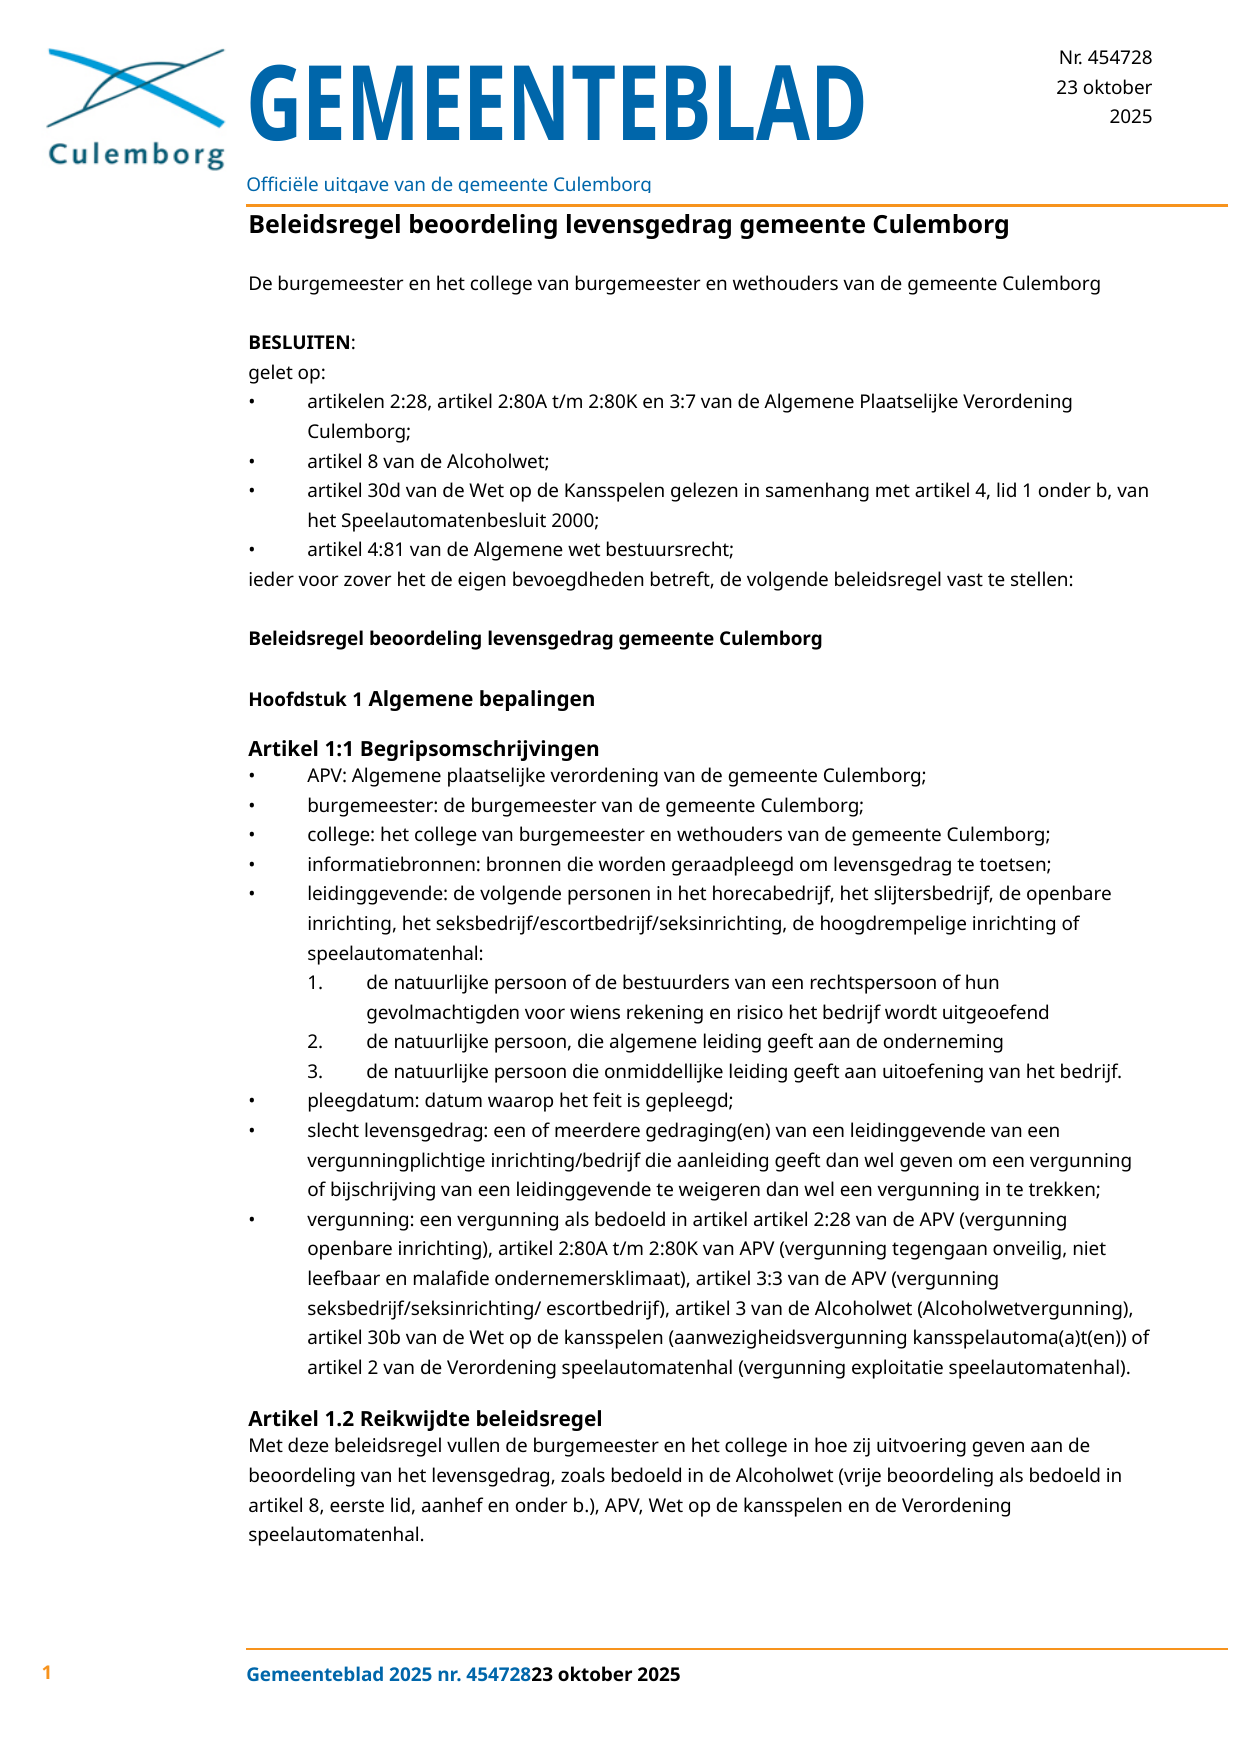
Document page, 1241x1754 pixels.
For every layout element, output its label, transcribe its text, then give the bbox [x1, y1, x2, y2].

list artikel 30d van de Wet op de Kansspelen gelezen in samenhang met artikel 4, lid 1 onder b, van het Speelautomatenbesluit 2000; [248, 477, 1152, 533]
list burgemeester: de burgemeester van de gemeente Culemborg; [248, 792, 1152, 817]
list artikel 8 van de Alcoholwet; [248, 448, 1152, 473]
text Beleidsregel beoordeling levensgedrag gemeente Culemborg [248, 207, 1152, 241]
text gelet op: [248, 359, 1152, 385]
picture [41, 47, 231, 172]
list de natuurlijke persoon of de bestuurders van een rechtspersoon of hun gevolmachtigden voor wiens rekening en risico het bedrijf wordt uitgeoefend [307, 969, 1152, 1024]
text Hoofdstuk 1 Algemene bepalingen [248, 684, 1152, 713]
list de natuurlijke persoon die onmiddellijke leiding geeft aan uitoefening van het bedrijf. [307, 1058, 1152, 1084]
list APV: Algemene plaatselijke verordening van de gemeente Culemborg; [248, 762, 1152, 788]
list artikelen 2:28, artikel 2:80A t/m 2:80K en 3:7 van de Algemene Plaatselijke Verordening Culemborg; [248, 389, 1152, 444]
list de natuurlijke persoon, die algemene leiding geeft aan de onderneming [307, 1028, 1152, 1054]
list leidinggevende: de volgende personen in het horecabedrijf, het slijtersbedrijf, de openbare inrichting, het seksbedrijf/escortbedrijf/seksinrichting, de hoogdrempelige inrichting of speelautomatenhal: [248, 881, 1152, 965]
list slecht levensgedrag: een of meerdere gedraging(en) van een leidinggevende van een vergunningplichtige inrichting/bedrijf die aanleiding geeft dan wel geven om een vergunning of bijschrijving van een leidinggevende te weigeren dan wel een vergunning in te trekken; [248, 1117, 1152, 1202]
text De burgemeester en het college van burgemeester en wethouders van de gemeente Culemborg [248, 270, 1152, 296]
list vergunning: een vergunning als bedoeld in artikel artikel 2:28 van de APV (vergunning openbare inrichting), artikel 2:80A t/m 2:80K van APV (vergunning tegengaan onveilig, niet leefbaar en malafide ondernemersklimaat), artikel 3:3 van de APV (vergunning seksbedrijf/seksinrichting/ escortbedrijf), artikel 3 van de Alcoholwet (Alcoholwetvergunning), artikel 30b van de Wet op de kansspelen (aanwezigheidsvergunning kansspelautoma(a)t(en)) of artikel 2 van de Verordening speelautomatenhal (vergunning exploitatie speelautomatenhal). [248, 1206, 1152, 1379]
text ieder voor zover het de eigen bevoegdheden betreft, de volgende beleidsregel vast te stellen: [248, 566, 1152, 592]
list college: het college van burgemeester en wethouders van de gemeente Culemborg; [248, 821, 1152, 847]
text Artikel 1.2 Reikwijdte beleidsregel [248, 1404, 1152, 1433]
list artikel 4:81 van de Algemene wet bestuursrecht; [248, 537, 1152, 562]
text Artikel 1:1 Begripsomschrijvingen [248, 734, 1152, 762]
text Beleidsregel beoordeling levensgedrag gemeente Culemborg [248, 625, 1152, 651]
list pleegdatum: datum waarop het feit is gepleegd; [248, 1088, 1152, 1113]
text BESLUITEN: [248, 329, 1152, 355]
list informatiebronnen: bronnen die worden geraadpleegd om levensgedrag te toetsen; [248, 851, 1152, 877]
text Met deze beleidsregel vullen de burgemeester en het college in hoe zij uitvoering geven aan de beoordeling van het levensgedrag, zoals bedoeld in de Alcoholwet (vrije beoordeling als bedoeld in artikel 8, eerste lid, aanhef en onder b.), APV, Wet op de kansspelen en de Verordening speelautomatenhal. [248, 1433, 1152, 1547]
